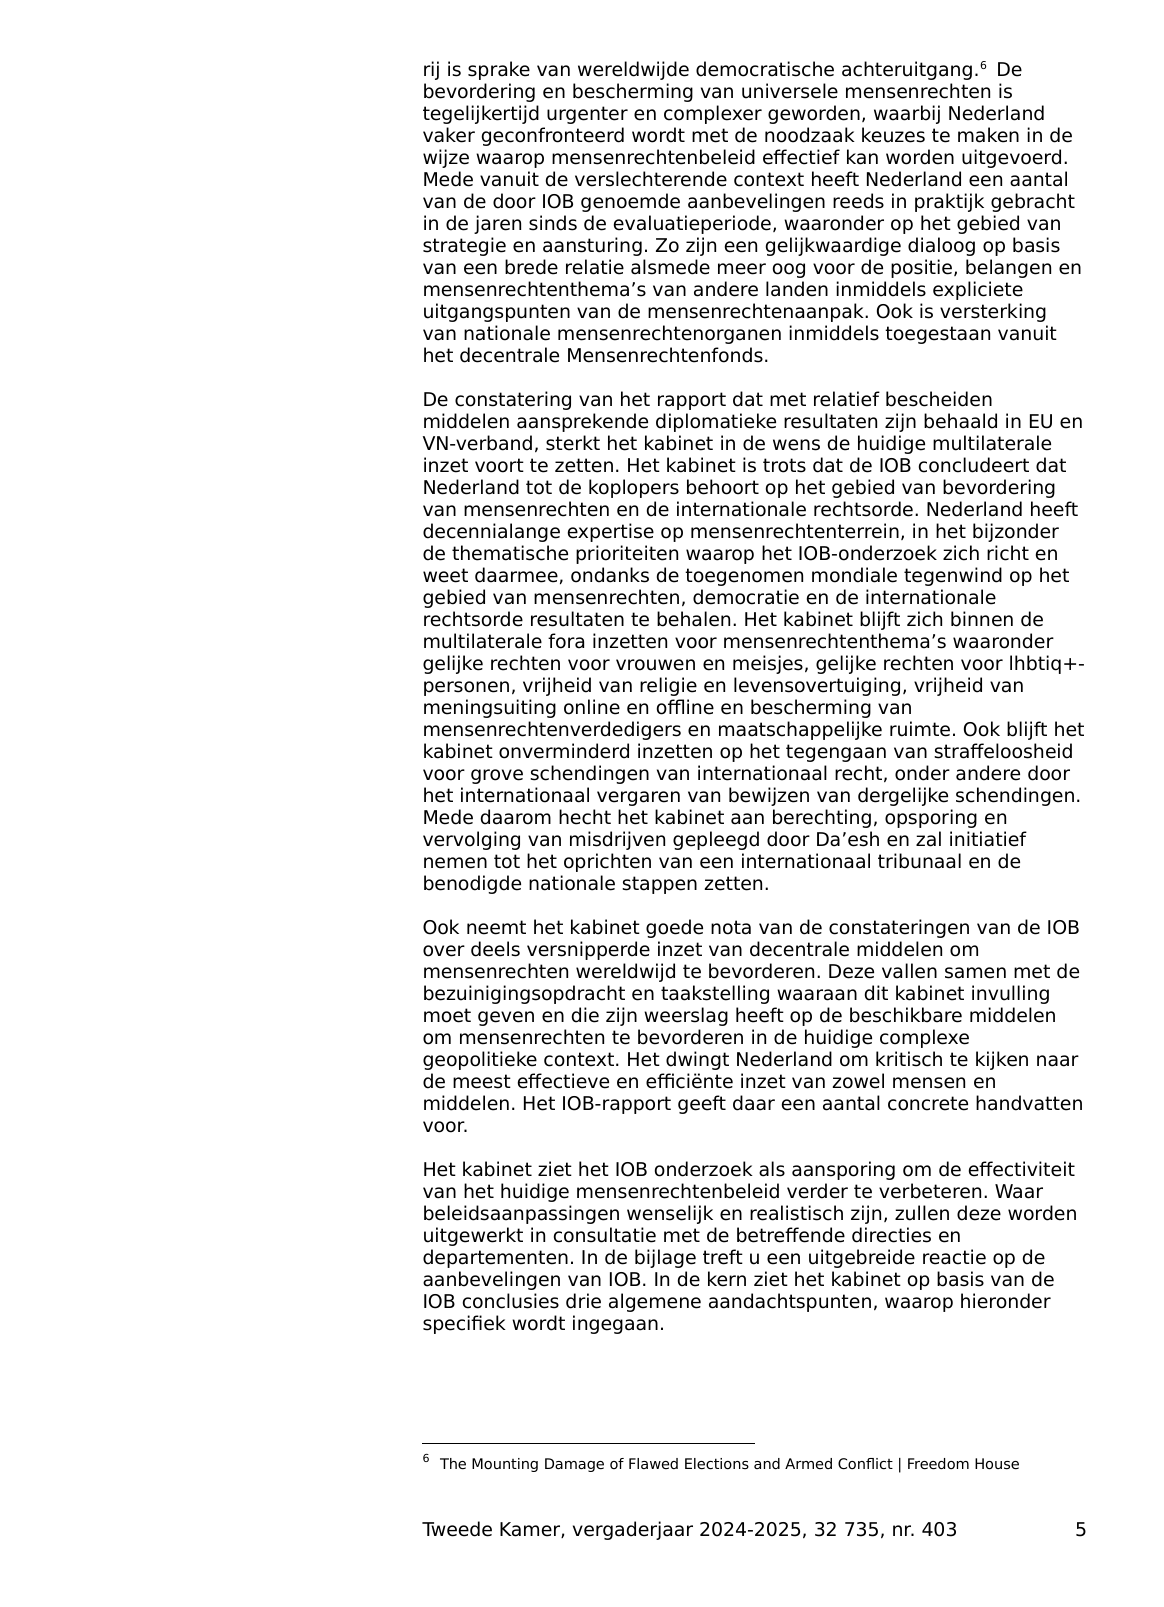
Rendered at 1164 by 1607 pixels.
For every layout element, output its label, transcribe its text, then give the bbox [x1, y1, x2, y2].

text The Mounting Damage of Flawed Elections and Armed Conflict | Freedom House [422, 1452, 1087, 1474]
text rij is sprake van wereldwijde democratische achteruitgang. De bevordering en bescherming van universele mensenrechten is tegelijkertijd urgenter en complexer geworden, waarbij Nederland vaker geconfronteerd wordt met de noodzaak keuzes te maken in de wijze waarop mensenrechtenbeleid effectief kan worden uitgevoerd. Mede vanuit de verslechterende context heeft Nederland een aantal van de door IOB genoemde aanbevelingen reeds in praktijk gebracht in de jaren sinds de evaluatieperiode, waaronder op het gebied van strategie en aansturing. Zo zijn een gelijkwaardige dialoog op basis van een brede relatie alsmede meer oog voor de positie, belangen en mensenrechtenthema’s van andere landen inmiddels expliciete uitgangspunten van de mensenrechtenaanpak. Ook is versterking van nationale mensenrechtenorganen inmiddels toegestaan vanuit het decentrale Mensenrechtenfonds. [422, 59, 1087, 367]
text De constatering van het rapport dat met relatief bescheiden middelen aansprekende diplomatieke resultaten zijn behaald in EU en VN-verband, sterkt het kabinet in de wens de huidige multilaterale inzet voort te zetten. Het kabinet is trots dat de IOB concludeert dat Nederland tot de koplopers behoort op het gebied van bevordering van mensenrechten en de internationale rechtsorde. Nederland heeft decennialange expertise op mensenrechtenterrein, in het bijzonder de thematische prioriteiten waarop het IOB-onderzoek zich richt en weet daarmee, ondanks de toegenomen mondiale tegenwind op het gebied van mensenrechten, democratie en de internationale rechtsorde resultaten te behalen. Het kabinet blijft zich binnen de multilaterale fora inzetten voor mensenrechtenthema’s waaronder gelijke rechten voor vrouwen en meisjes, gelijke rechten voor lhbtiq+-personen, vrijheid van religie en levensovertuiging, vrijheid van meningsuiting online en offline en bescherming van mensenrechtenverdedigers en maatschappelijke ruimte. Ook blijft het kabinet onverminderd inzetten op het tegengaan van straffeloosheid voor grove schendingen van internationaal recht, onder andere door het internationaal vergaren van bewijzen van dergelijke schendingen. Mede daarom hecht het kabinet aan berechting, opsporing en vervolging van misdrijven gepleegd door Da’esh en zal initiatief nemen tot het oprichten van een internationaal tribunaal en de benodigde nationale stappen zetten. [422, 389, 1087, 894]
text Het kabinet ziet het IOB onderzoek als aansporing om de effectiviteit van het huidige mensenrechtenbeleid verder te verbeteren. Waar beleidsaanpassingen wenselijk en realistisch zijn, zullen deze worden uitgewerkt in consultatie met de betreffende directies en departementen. In de bijlage treft u een uitgebreide reactie op de aanbevelingen van IOB. In de kern ziet het kabinet op basis van de IOB conclusies drie algemene aandachtspunten, waarop hieronder specifiek wordt ingegaan. [422, 1159, 1087, 1334]
text Ook neemt het kabinet goede nota van de constateringen van de IOB over deels versnipperde inzet van decentrale middelen om mensenrechten wereldwijd te bevorderen. Deze vallen samen met de bezuinigingsopdracht en taakstelling waaraan dit kabinet invulling moet geven en die zijn weerslag heeft op de beschikbare middelen om mensenrechten te bevorderen in de huidige complexe geopolitieke context. Het dwingt Nederland om kritisch te kijken naar de meest effectieve en efficiënte inzet van zowel mensen en middelen. Het IOB-rapport geeft daar een aantal concrete handvatten voor. [422, 917, 1087, 1136]
